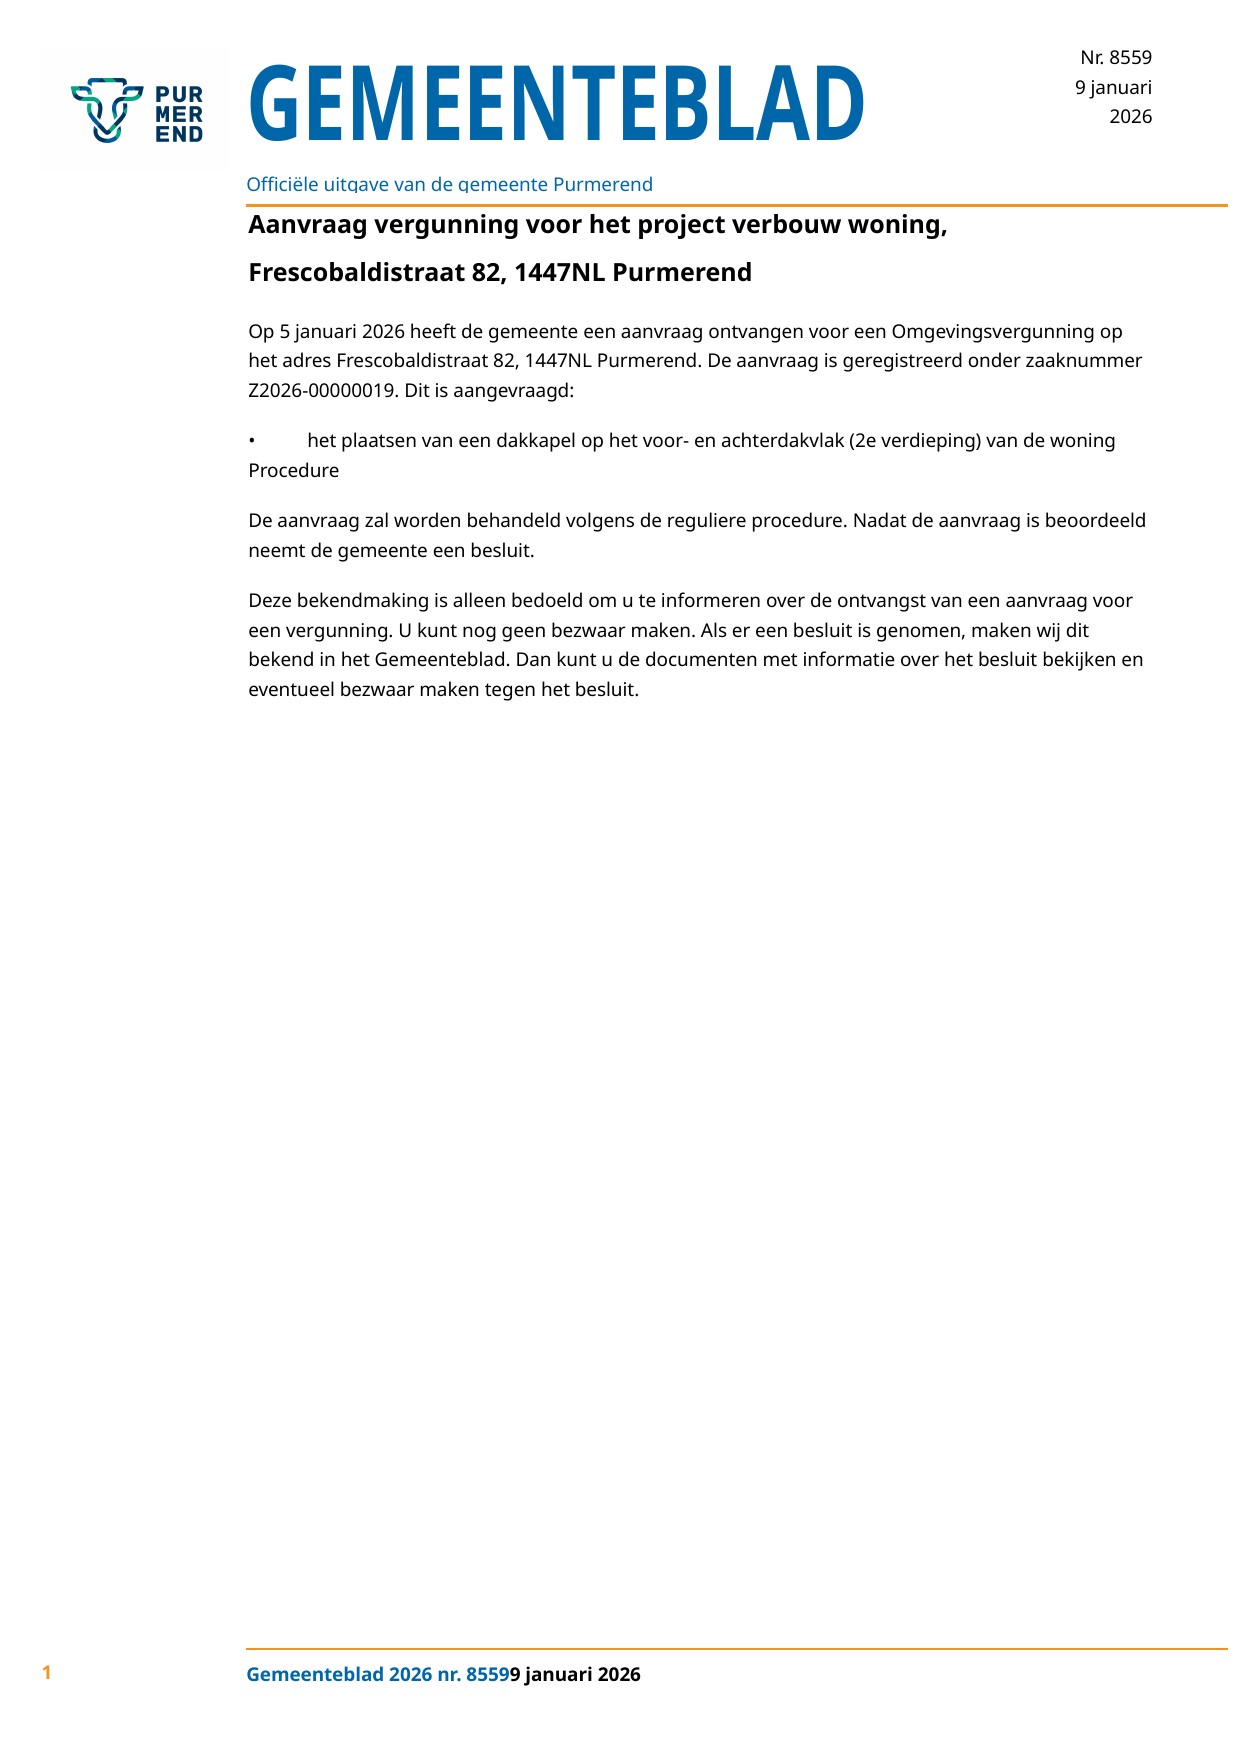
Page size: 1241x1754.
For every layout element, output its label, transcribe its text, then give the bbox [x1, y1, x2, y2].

picture [41, 47, 231, 172]
text De aanvraag zal worden behandeld volgens de reguliere procedure. Nadat de aanvraag is beoordeeld neemt de gemeente een besluit. [248, 507, 1152, 563]
text Deze bekendmaking is alleen bedoeld om u te informeren over de ontvangst van een aanvraag voor een vergunning. U kunt nog geen bezwaar maken. Als er een besluit is genomen, maken wij dit bekend in het Gemeenteblad. Dan kunt u de documenten met informatie over het besluit bekijken en eventueel bezwaar maken tegen het besluit. [248, 587, 1152, 702]
text Op 5 januari 2026 heeft de gemeente een aanvraag ontvangen voor een Omgevingsvergunning op het adres Frescobaldistraat 82, 1447NL Purmerend. De aanvraag is geregistreerd onder zaaknummer Z2026-00000019. Dit is aangevraagd: [248, 318, 1152, 403]
text Procedure [248, 457, 1152, 483]
text Aanvraag vergunning voor het project verbouw woning, Frescobaldistraat 82, 1447NL Purmerend [248, 207, 1152, 288]
list het plaatsen van een dakkapel op het voor- en achterdakvlak (2e verdieping) van de woning [248, 427, 1152, 453]
